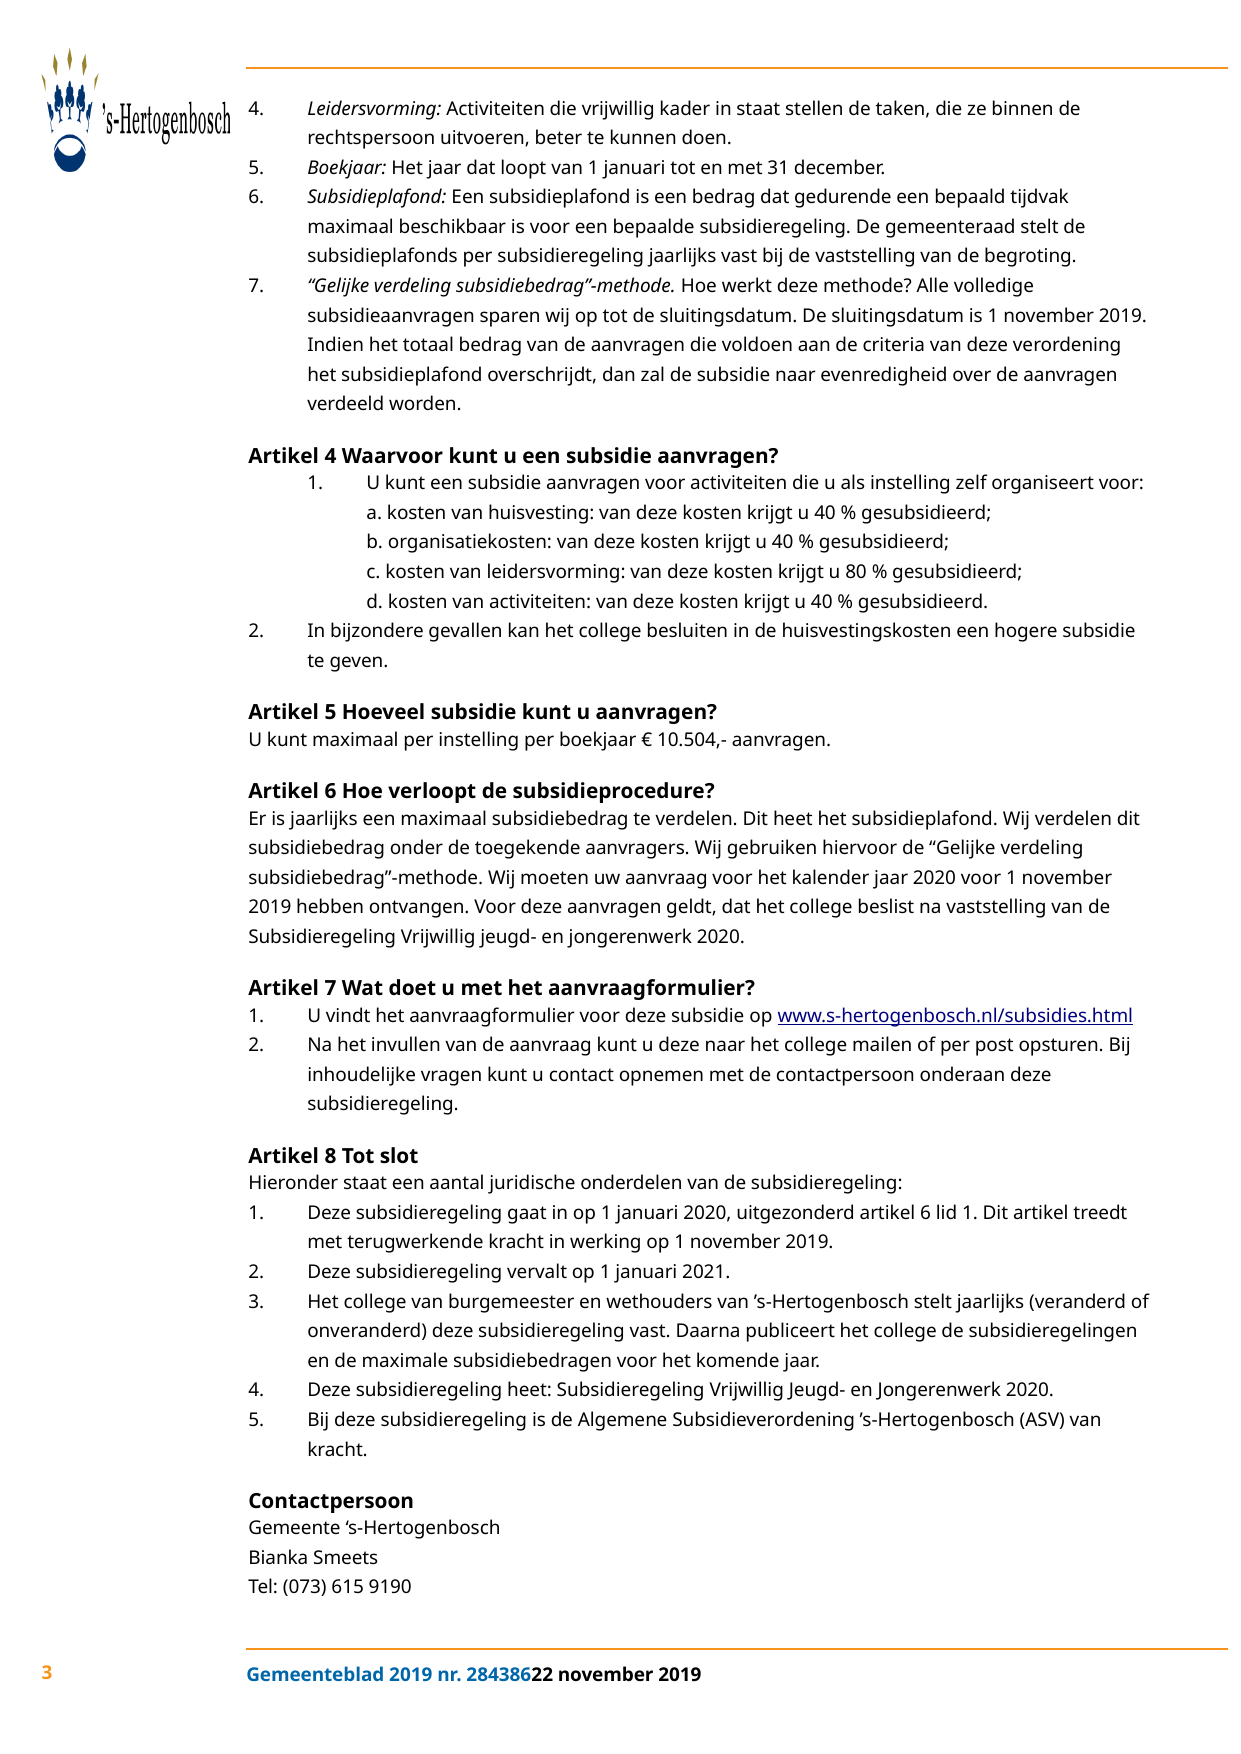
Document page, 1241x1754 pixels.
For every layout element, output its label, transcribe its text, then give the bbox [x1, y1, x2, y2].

list U kunt een subsidie aanvragen voor activiteiten die u als instelling zelf organiseert voor: [307, 469, 1152, 495]
text Artikel 5 Hoeveel subsidie kunt u aanvragen? [248, 697, 1152, 726]
text Artikel 7 Wat doet u met het aanvraagformulier? [248, 973, 1152, 1002]
list Deze subsidieregeling heet: Subsidieregeling Vrijwillig Jeugd- en Jongerenwerk 2020. [248, 1377, 1152, 1402]
text Hieronder staat een aantal juridische onderdelen van de subsidieregeling: [248, 1169, 1152, 1195]
text Artikel 6 Hoe verloopt de subsidieprocedure? [248, 776, 1152, 805]
list Boekjaar: Het jaar dat loopt van 1 januari tot en met 31 december. [248, 154, 1152, 180]
list Leidersvorming: Activiteiten die vrijwillig kader in staat stellen de taken, die ze binnen de rechtspersoon uitvoeren, beter te kunnen doen. [248, 95, 1152, 150]
text Artikel 4 Waarvoor kunt u een subsidie aanvragen? [248, 441, 1152, 469]
text Artikel 8 Tot slot [248, 1141, 1152, 1169]
list a. kosten van huisvesting: van deze kosten krijgt u 40 % gesubsidieerd; [307, 499, 1152, 525]
list “Gelijke verdeling subsidiebedrag”-methode. Hoe werkt deze methode? Alle volledige subsidieaanvragen sparen wij op tot de sluitingsdatum. De sluitingsdatum is 1 november 2019. Indien het totaal bedrag van de aanvragen die voldoen aan de criteria van deze verordening het subsidieplafond overschrijdt, dan zal de subsidie naar evenredigheid over de aanvragen verdeeld worden. [248, 272, 1152, 416]
list Deze subsidieregeling gaat in op 1 januari 2020, uitgezonderd artikel 6 lid 1. Dit artikel treedt met terugwerkende kracht in werking op 1 november 2019. [248, 1199, 1152, 1254]
list d. kosten van activiteiten: van deze kosten krijgt u 40 % gesubsidieerd. [307, 588, 1152, 613]
list U vindt het aanvraagformulier voor deze subsidie op www.s-hertogenbosch.nl/subsidies.html [248, 1002, 1152, 1028]
text Er is jaarlijks een maximaal subsidiebedrag te verdelen. Dit heet het subsidieplafond. Wij verdelen dit subsidiebedrag onder de toegekende aanvragers. Wij gebruiken hiervoor de “Gelijke verdeling subsidiebedrag”-methode. Wij moeten uw aanvraag voor het kalender jaar 2020 voor 1 november 2019 hebben ontvangen. Voor deze aanvragen geldt, dat het college beslist na vaststelling van de Subsidieregeling Vrijwillig jeugd- en jongerenwerk 2020. [248, 805, 1152, 949]
text Tel: (073) 615 9190 [248, 1574, 1152, 1599]
text Contactpersoon [248, 1486, 1152, 1514]
list Deze subsidieregeling vervalt op 1 januari 2021. [248, 1258, 1152, 1284]
list b. organisatiekosten: van deze kosten krijgt u 40 % gesubsidieerd; [307, 529, 1152, 554]
list Bij deze subsidieregeling is de Algemene Subsidieverordening ’s-Hertogenbosch (ASV) van kracht. [248, 1406, 1152, 1461]
list Na het invullen van de aanvraag kunt u deze naar het college mailen of per post opsturen. Bij inhoudelijke vragen kunt u contact opnemen met de contactpersoon onderaan deze subsidieregeling. [248, 1031, 1152, 1116]
list Subsidieplafond: Een subsidieplafond is een bedrag dat gedurende een bepaald tijdvak maximaal beschikbaar is voor een bepaalde subsidieregeling. De gemeenteraad stelt de subsidieplafonds per subsidieregeling jaarlijks vast bij de vaststelling van de begroting. [248, 183, 1152, 268]
list In bijzondere gevallen kan het college besluiten in de huisvestingskosten een hogere subsidie te geven. [248, 617, 1152, 673]
text Bianka Smeets [248, 1544, 1152, 1570]
list c. kosten van leidersvorming: van deze kosten krijgt u 80 % gesubsidieerd; [307, 558, 1152, 584]
text Gemeente ‘s-Hertogenbosch [248, 1514, 1152, 1540]
text U kunt maximaal per instelling per boekjaar € 10.504,- aanvragen. [248, 726, 1152, 752]
picture [41, 47, 231, 172]
list Het college van burgemeester en wethouders van ’s-Hertogenbosch stelt jaarlijks (veranderd of onveranderd) deze subsidieregeling vast. Daarna publiceert het college de subsidieregelingen en de maximale subsidiebedragen voor het komende jaar. [248, 1288, 1152, 1373]
